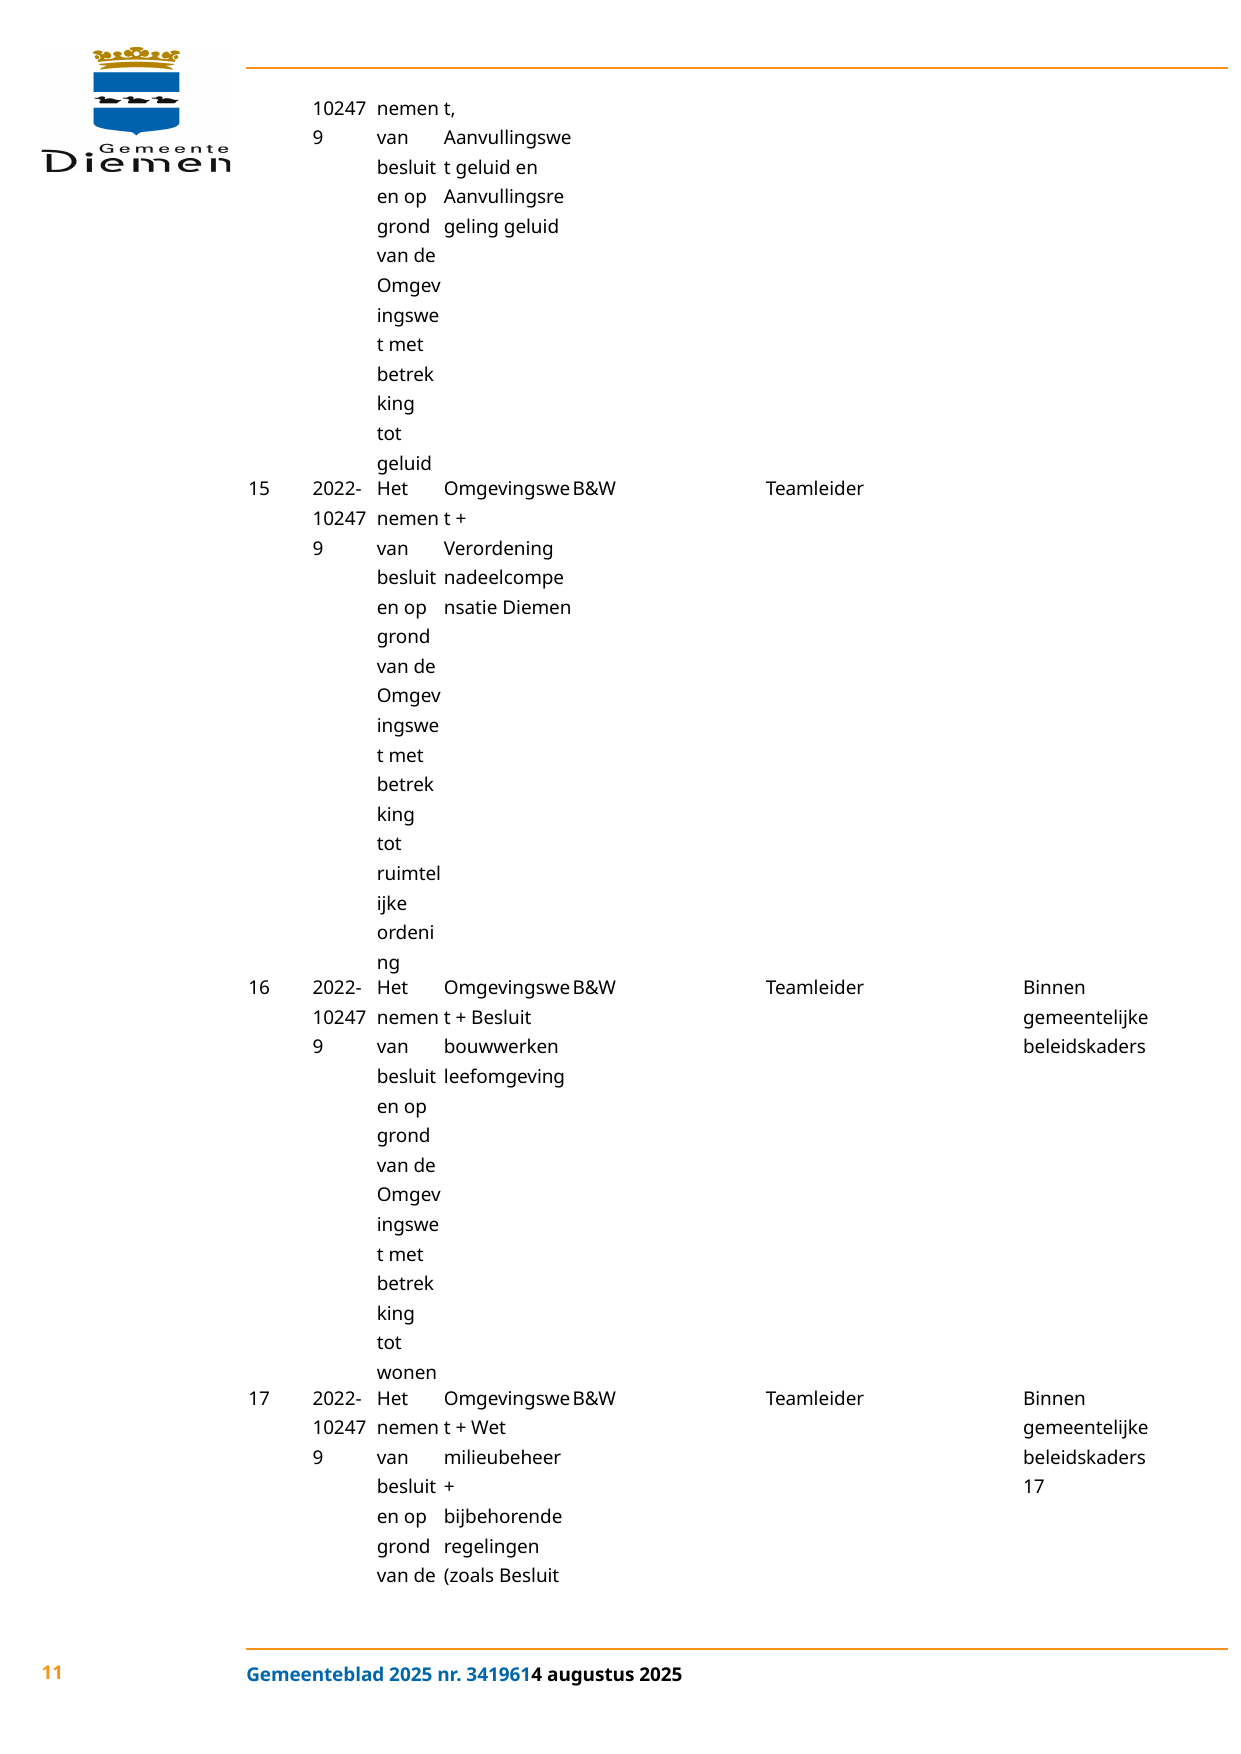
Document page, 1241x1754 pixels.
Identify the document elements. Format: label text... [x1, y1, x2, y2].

table_cell Teamleider [766, 476, 894, 974]
table_cell 17 [248, 1385, 312, 1588]
table_cell [573, 95, 766, 476]
table_cell Binnen gemeentelijke beleidskaders [1023, 975, 1152, 1385]
table_cell Het nemen van besluiten op grond van de [377, 1385, 444, 1588]
table_cell 102479 [312, 95, 377, 476]
table_cell [766, 95, 894, 476]
table_cell 2022-102479 [312, 1385, 377, 1588]
picture [41, 47, 231, 172]
table_cell [894, 476, 1023, 974]
table_cell [1023, 95, 1152, 476]
table_cell Omgevingswet + Verordening nadeelcompensatie Diemen [444, 476, 572, 974]
table_cell Het nemen van besluiten op grond van de Omgevingswet met betrekking tot ruimtelijke ordening [377, 476, 444, 974]
table_cell nemen van besluiten op grond van de Omgevingswet met betrekking tot geluid [377, 95, 444, 476]
table_cell B&W [573, 476, 766, 974]
table_cell Omgevingswet + Wet milieubeheer + bijbehorende regelingen (zoals Besluit [444, 1385, 572, 1588]
table_cell [894, 1385, 1023, 1588]
table_cell Omgevingswet + Besluit bouwwerken leefomgeving [444, 975, 572, 1385]
table_cell B&W [573, 975, 766, 1385]
table_cell Teamleider [766, 1385, 894, 1588]
table_cell Het nemen van besluiten op grond van de Omgevingswet met betrekking tot wonen [377, 975, 444, 1385]
table_cell [1023, 476, 1152, 974]
table_cell [894, 975, 1023, 1385]
table_cell B&W [573, 1385, 766, 1588]
table_cell 2022-102479 [312, 476, 377, 974]
table_cell 2022-102479 [312, 975, 377, 1385]
table_cell [894, 95, 1023, 476]
table_cell 15 [248, 476, 312, 974]
table_cell Teamleider [766, 975, 894, 1385]
table_cell 16 [248, 975, 312, 1385]
table_cell Binnen gemeentelijke beleidskaders17 [1023, 1385, 1152, 1588]
table_cell t, Aanvullingswet geluid en Aanvullingsregeling geluid [444, 95, 572, 476]
table_cell [248, 95, 312, 476]
